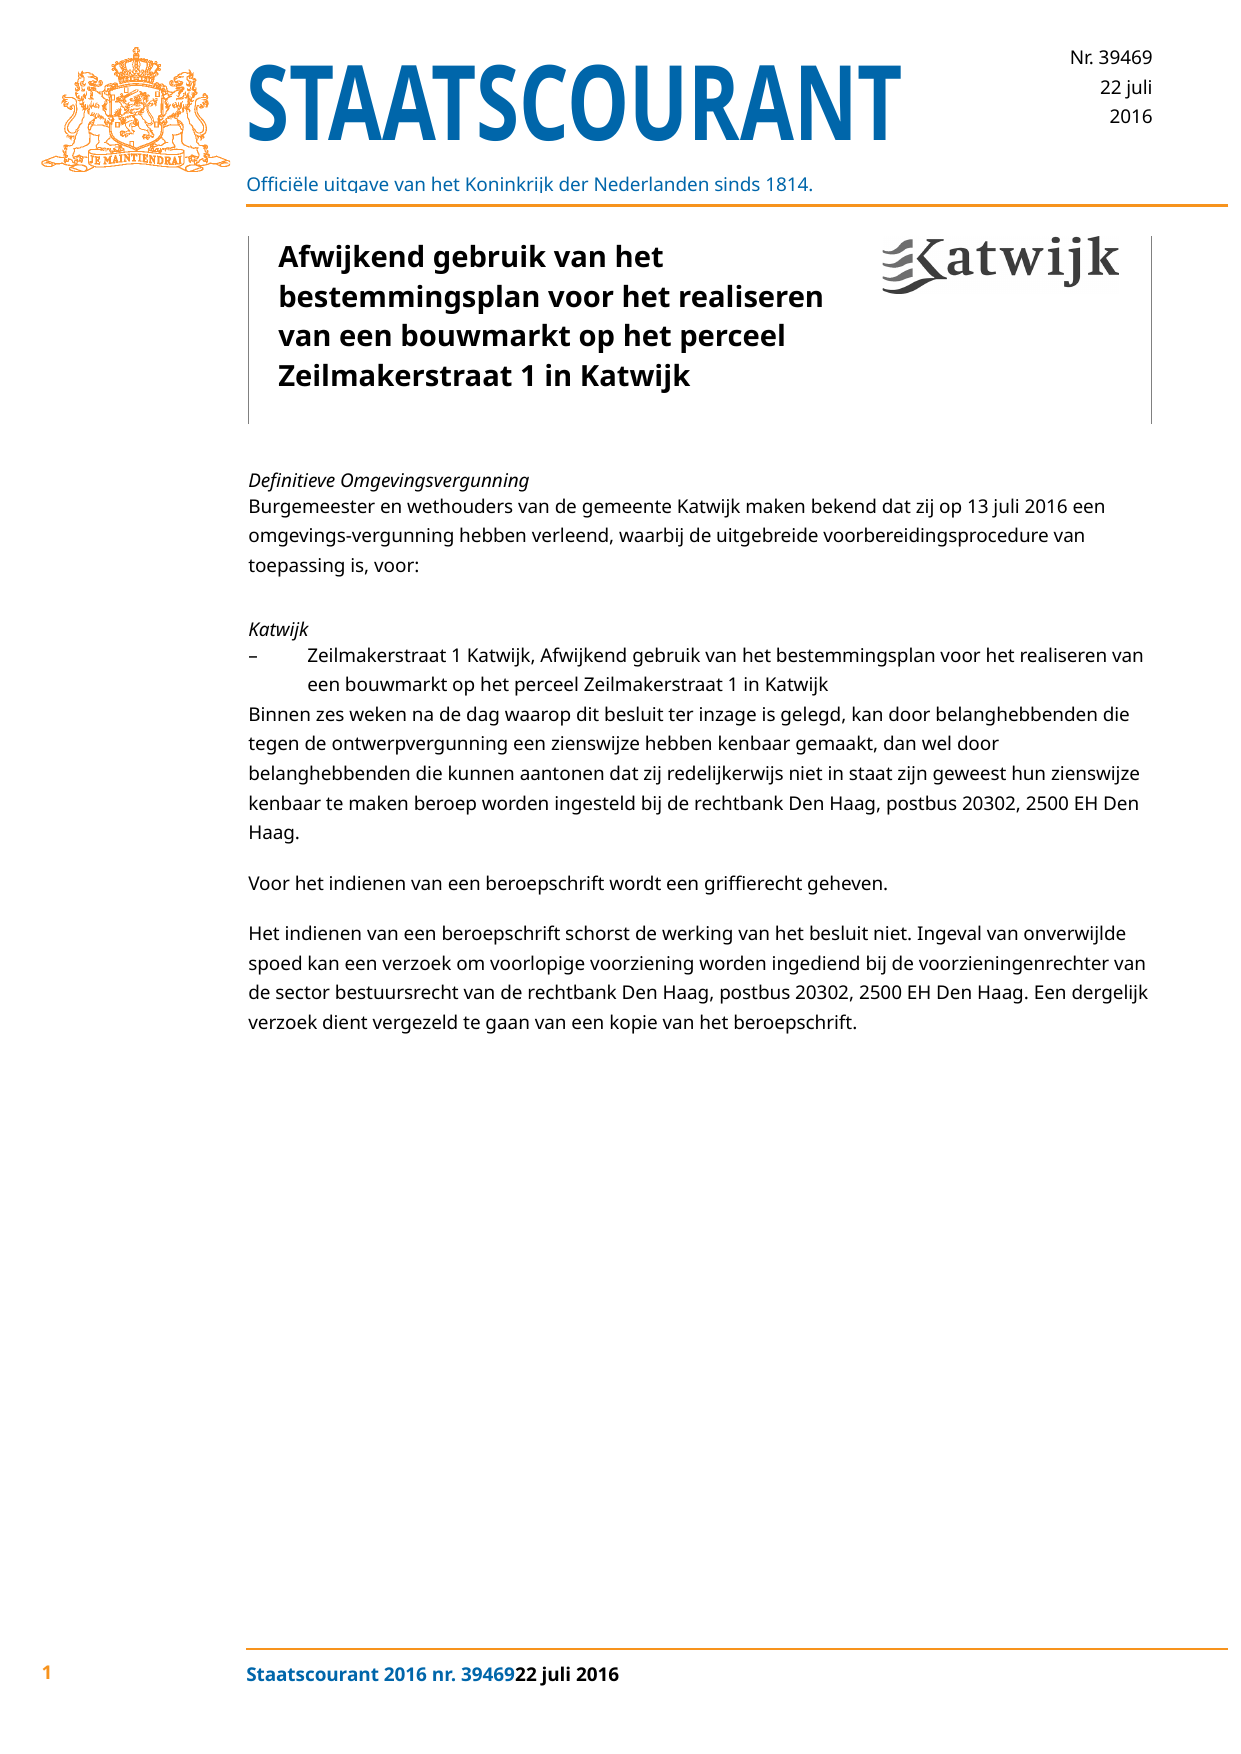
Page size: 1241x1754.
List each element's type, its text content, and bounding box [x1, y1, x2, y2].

table_header [850, 236, 882, 293]
text Katwijk [248, 616, 1152, 642]
picture [41, 47, 231, 172]
text Voor het indienen van een beroepschrift wordt een griffierecht geheven. [248, 870, 1152, 895]
text Het indienen van een beroepschrift schorst de werking van het besluit niet. Ingeval van onverwijlde spoed kan een verzoek om voorlopige voorziening worden ingediend bij de voorzieningenrechter van de sector bestuursrecht van de rechtbank Den Haag, postbus 20302, 2500 EH Den Haag. Een dergelijk verzoek dient vergezeld te gaan van een kopie van het beroepschrift. [248, 920, 1152, 1034]
text Burgemeester en wethouders van de gemeente Katwijk maken bekend dat zij op 13 juli 2016 een omgevings-vergunning hebben verleend, waarbij de uitgebreide voorbereidingsprocedure van toepassing is, voor: [248, 493, 1152, 578]
table_header Afwijkend gebruik van het bestemmingsplan voor het realiseren van een bouwmarkt op het perceel Zeilmakerstraat 1 in Katwijk [249, 236, 850, 424]
table_header [1119, 236, 1151, 293]
text Binnen zes weken na de dag waarop dit besluit ter inzage is gelegd, kan door belanghebbenden die tegen de ontwerpvergunning een zienswijze hebben kenbaar gemaakt, dan wel door belanghebbenden die kunnen aantonen dat zij redelijkerwijs niet in staat zijn geweest hun zienswijze kenbaar te maken beroep worden ingesteld bij de rechtbank Den Haag, postbus 20302, 2500 EH Den Haag. [248, 701, 1152, 845]
text Definitieve Omgevingsvergunning [248, 467, 1152, 493]
table_header [850, 294, 1151, 424]
list Zeilmakerstraat 1 Katwijk, Afwijkend gebruik van het bestemmingsplan voor het realiseren van een bouwmarkt op het perceel Zeilmakerstraat 1 in Katwijk [248, 642, 1152, 697]
picture [882, 236, 1119, 294]
